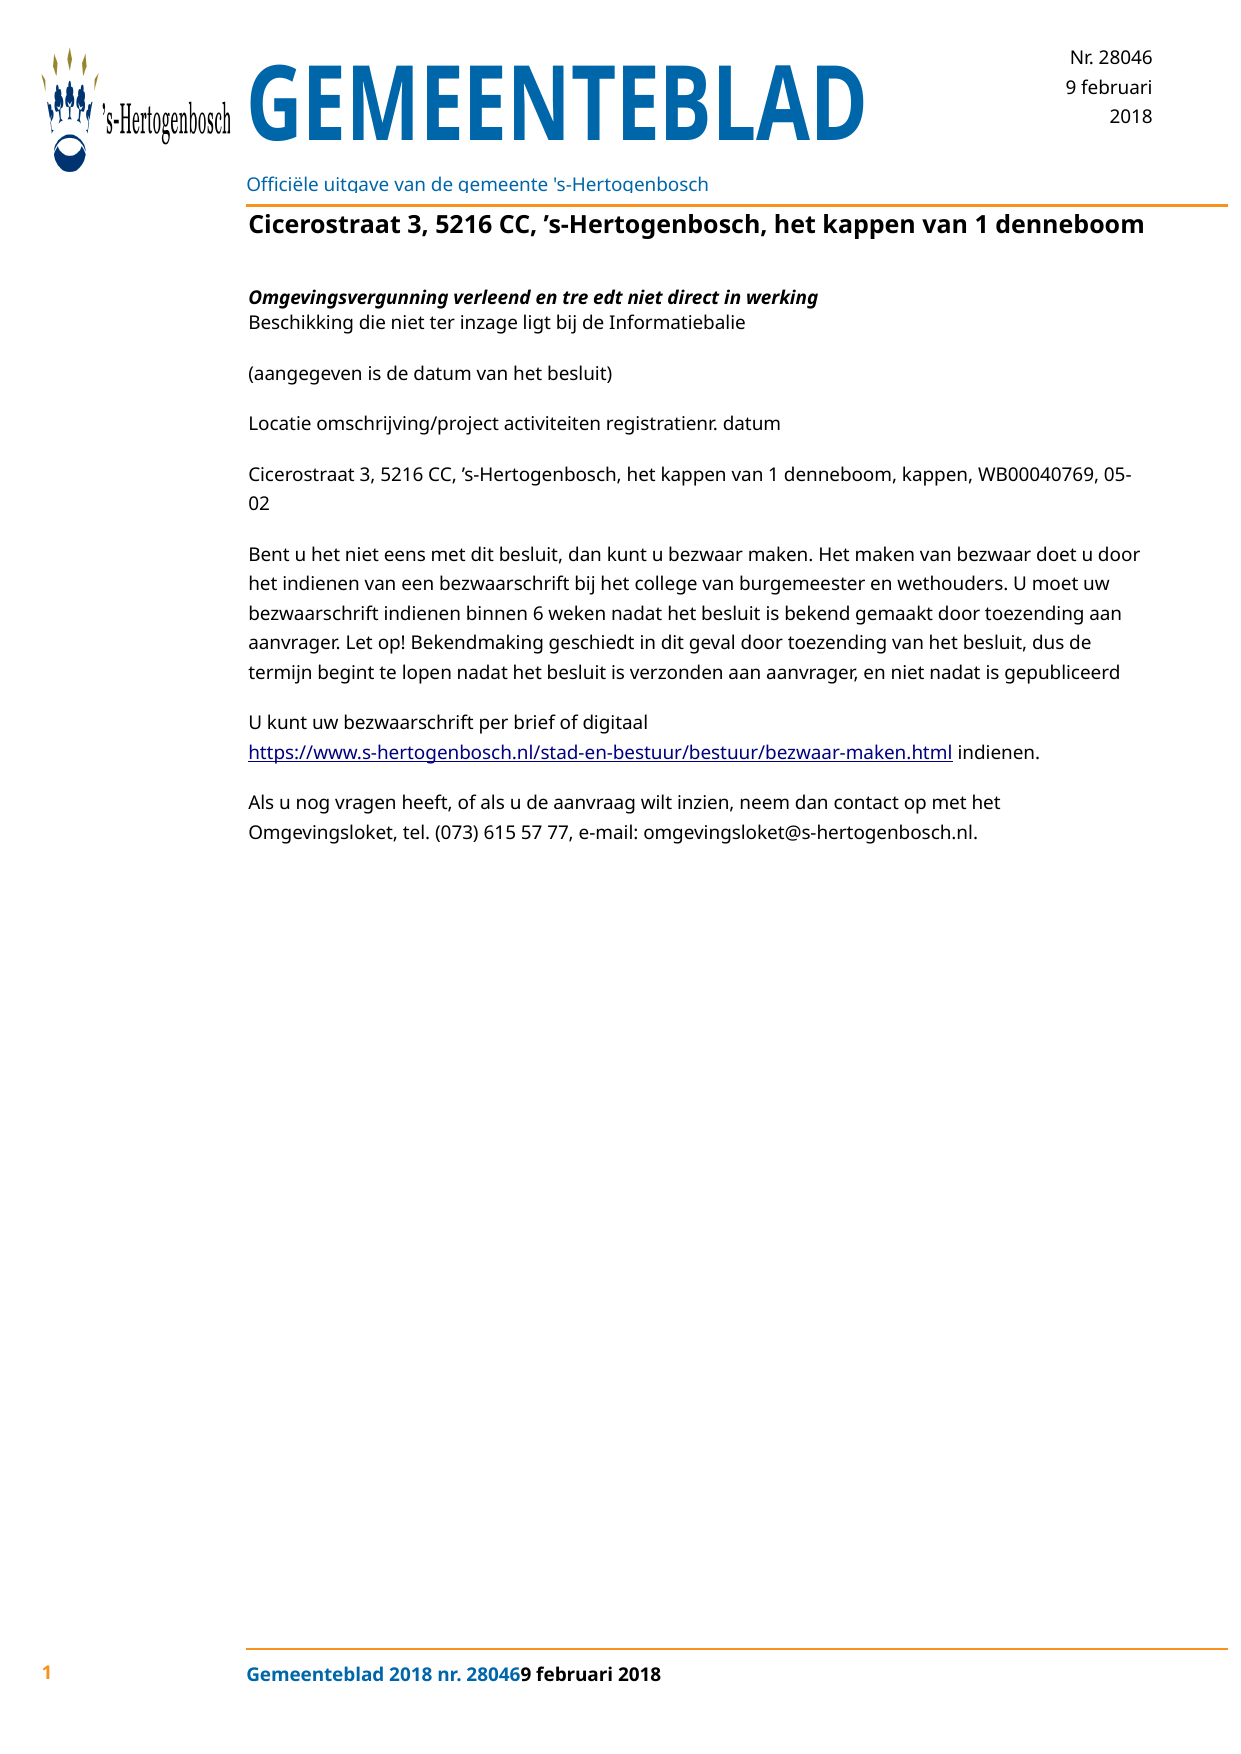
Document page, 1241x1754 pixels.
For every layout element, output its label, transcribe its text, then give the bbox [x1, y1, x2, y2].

text Omgevingsvergunning verleend en tre edt niet direct in werking [248, 284, 1152, 309]
text Bent u het niet eens met dit besluit, dan kunt u bezwaar maken. Het maken van bezwaar doet u door het indienen van een bezwaarschrift bij het college van burgemeester en wethouders. U moet uw bezwaarschrift indienen binnen 6 weken nadat het besluit is bekend gemaakt door toezending aan aanvrager. Let op! Bekendmaking geschiedt in dit geval door toezending van het besluit, dus de termijn begint te lopen nadat het besluit is verzonden aan aanvrager, en niet nadat is gepubliceerd [248, 541, 1152, 685]
text Cicerostraat 3, 5216 CC, ’s-Hertogenbosch, het kappen van 1 denneboom, kappen, WB00040769, 05-02 [248, 461, 1152, 516]
text Cicerostraat 3, 5216 CC, ’s-Hertogenbosch, het kappen van 1 denneboom [248, 207, 1152, 241]
text Beschikking die niet ter inzage ligt bij de Informatiebalie [248, 309, 1152, 335]
picture [41, 47, 231, 172]
text (aangegeven is de datum van het besluit) [248, 360, 1152, 386]
text Locatie omschrijving/project activiteiten registratienr. datum [248, 410, 1152, 436]
text U kunt uw bezwaarschrift per brief of digitaal https://www.s-hertogenbosch.nl/stad-en-bestuur/bestuur/bezwaar-maken.html indienen. [248, 709, 1152, 765]
text Als u nog vragen heeft, of als u de aanvraag wilt inzien, neem dan contact op met het Omgevingsloket, tel. (073) 615 57 77, e-mail: omgevingsloket@s-hertogenbosch.nl. [248, 789, 1152, 845]
